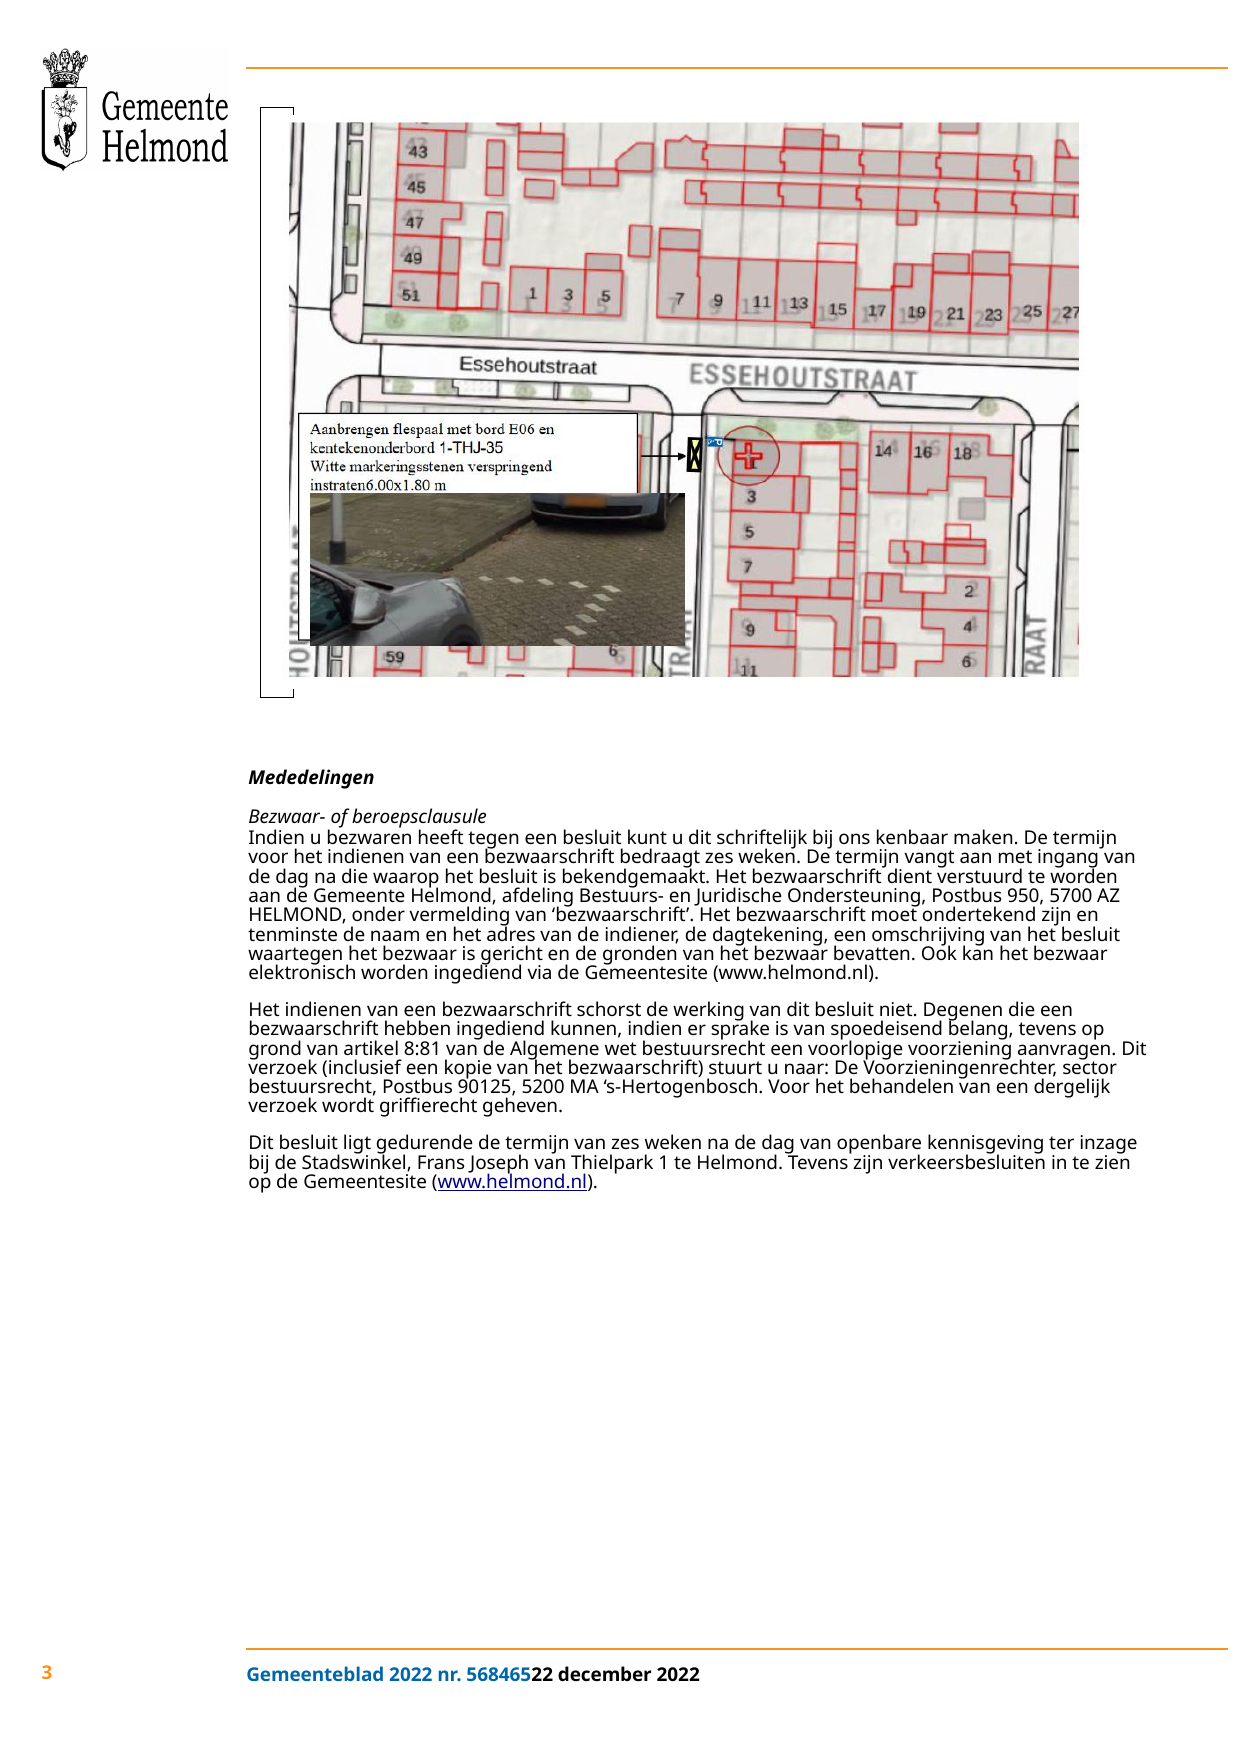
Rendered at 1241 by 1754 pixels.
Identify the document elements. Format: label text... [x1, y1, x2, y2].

picture [268, 115, 1096, 689]
text Indien u bezwaren heeft tegen een besluit kunt u dit schriftelijk bij ons kenbaar maken. De termijn voor het indienen van een bezwaarschrift bedraagt zes weken. De termijn vangt aan met ingang van de dag na die waarop het besluit is bekendgemaakt. Het bezwaarschrift dient verstuurd te worden aan de Gemeente Helmond, afdeling Bestuurs- en Juridische Ondersteuning, Postbus 950, 5700 AZ HELMOND, onder vermelding van ‘bezwaarschrift’. Het bezwaarschrift moet ondertekend zijn en tenminste de naam en het adres van de indiener, de dagtekening, een omschrijving van het besluit waartegen het bezwaar is gericht en de gronden van het bezwaar bevatten. Ook kan het bezwaar elektronisch worden ingediend via de Gemeentesite (www.helmond.nl). [248, 829, 1152, 983]
text Mededelingen [248, 764, 1152, 790]
text Bezwaar- of beroepsclausule [248, 803, 1152, 829]
text Het indienen van een bezwaarschrift schorst de werking van dit besluit niet. Degenen die een bezwaarschrift hebben ingediend kunnen, indien er sprake is van spoedeisend belang, tevens op grond van artikel 8:81 van de Algemene wet bestuursrecht een voorlopige voorziening aanvragen. Dit verzoek (inclusief een kopie van het bezwaarschrift) stuurt u naar: De Voorzieningenrechter, sector bestuursrecht, Postbus 90125, 5200 MA ‘s-Hertogenbosch. Voor het behandelen van een dergelijk verzoek wordt griffierecht geheven. [248, 1001, 1152, 1117]
picture [41, 47, 231, 172]
text Dit besluit ligt gedurende de termijn van zes weken na de dag van openbare kennisgeving ter inzage bij de Stadswinkel, Frans Joseph van Thielpark 1 te Helmond. Tevens zijn verkeersbesluiten in te zien op de Gemeentesite (www.helmond.nl). [248, 1134, 1152, 1192]
